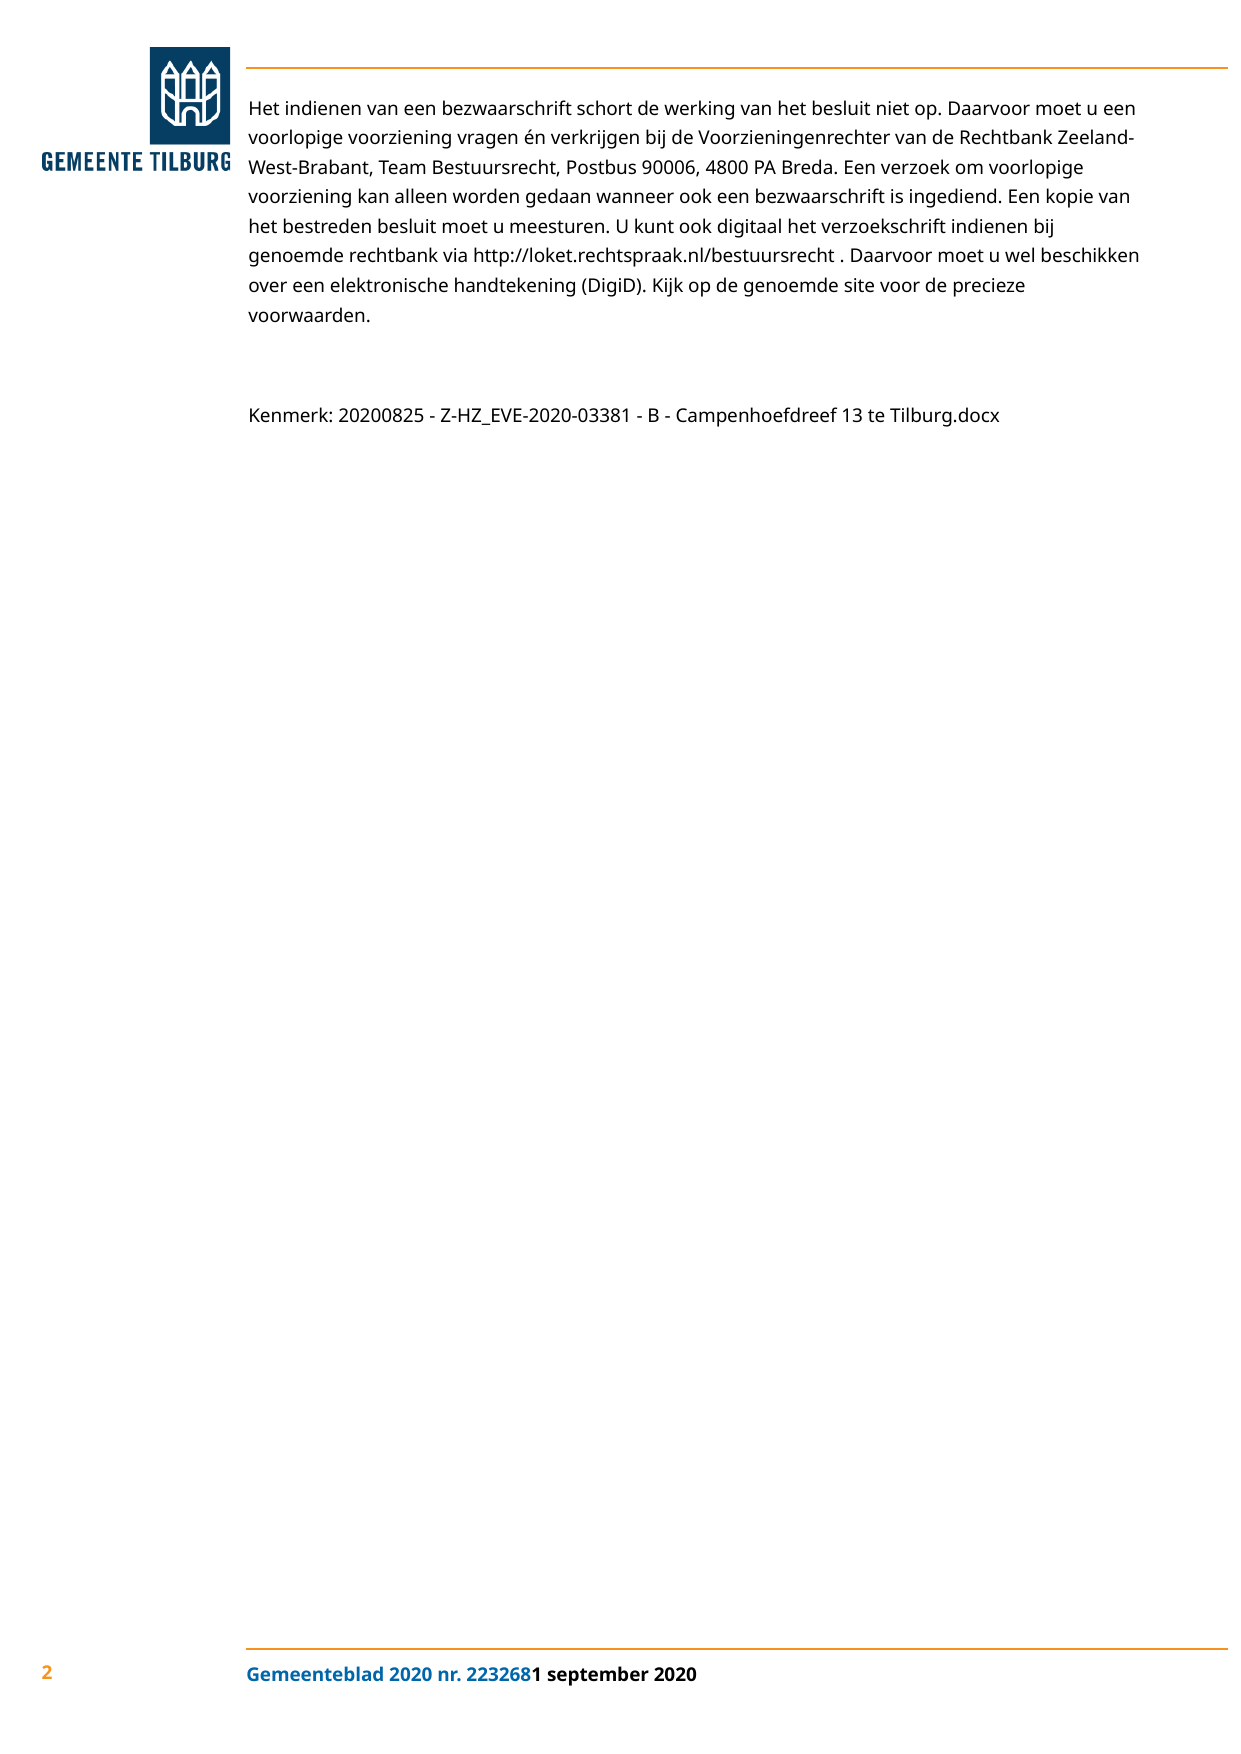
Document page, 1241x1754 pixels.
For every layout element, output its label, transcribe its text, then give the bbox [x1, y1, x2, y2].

text Het indienen van een bezwaarschrift schort de werking van het besluit niet op. Daarvoor moet u een voorlopige voorziening vragen én verkrijgen bij de Voorzieningenrechter van de Rechtbank Zeeland-West-Brabant, Team Bestuursrecht, Postbus 90006, 4800 PA Breda. Een verzoek om voorlopige voorziening kan alleen worden gedaan wanneer ook een bezwaarschrift is ingediend. Een kopie van het bestreden besluit moet u meesturen. U kunt ook digitaal het verzoekschrift indienen bij genoemde rechtbank via http://loket.rechtspraak.nl/bestuursrecht . Daarvoor moet u wel beschikken over een elektronische handtekening (DigiD). Kijk op de genoemde site voor de precieze voorwaarden. [248, 95, 1152, 328]
picture [41, 47, 231, 172]
text Kenmerk: 20200825 - Z-HZ_EVE-2020-03381 - B - Campenhoefdreef 13 te Tilburg.docx [248, 403, 1152, 428]
